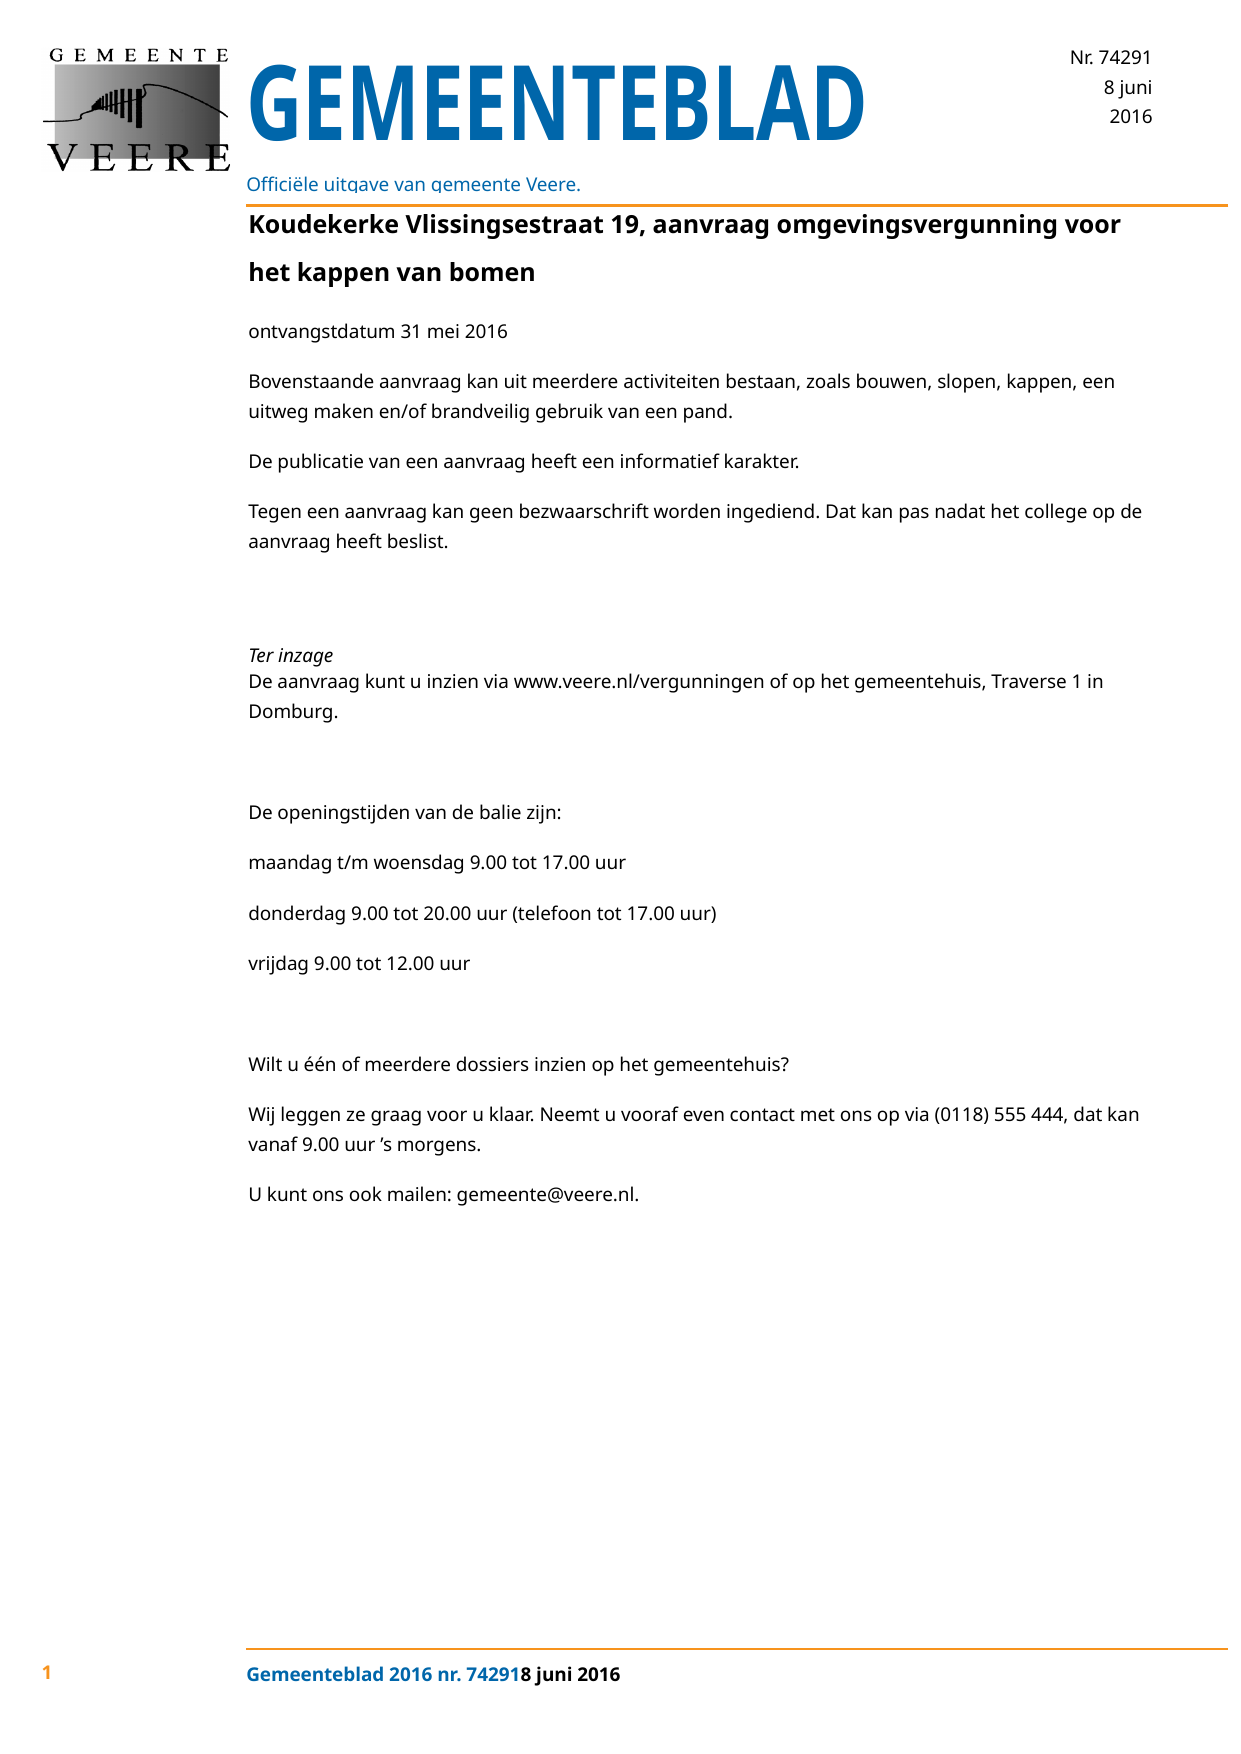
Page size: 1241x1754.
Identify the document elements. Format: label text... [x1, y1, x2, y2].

text Koudekerke Vlissingsestraat 19, aanvraag omgevingsvergunning voor het kappen van bomen [248, 207, 1152, 288]
text De aanvraag kunt u inzien via www.veere.nl/vergunningen of op het gemeentehuis, Traverse 1 in Domburg. [248, 668, 1152, 724]
text donderdag 9.00 tot 20.00 uur (telefoon tot 17.00 uur) [248, 900, 1152, 925]
text vrijdag 9.00 tot 12.00 uur [248, 950, 1152, 976]
text De publicatie van een aanvraag heeft een informatief karakter. [248, 448, 1152, 474]
text ontvangstdatum 31 mei 2016 [248, 318, 1152, 344]
text Bovenstaande aanvraag kan uit meerdere activiteiten bestaan, zoals bouwen, slopen, kappen, een uitweg maken en/of brandveilig gebruik van een pand. [248, 368, 1152, 424]
text U kunt ons ook mailen: gemeente@veere.nl. [248, 1181, 1152, 1207]
text Tegen een aanvraag kan geen bezwaarschrift worden ingediend. Dat kan pas nadat het college op de aanvraag heeft beslist. [248, 499, 1152, 554]
text maandag t/m woensdag 9.00 tot 17.00 uur [248, 849, 1152, 875]
text Wij leggen ze graag voor u klaar. Neemt u vooraf even contact met ons op via (0118) 555 444, dat kan vanaf 9.00 uur ’s morgens. [248, 1101, 1152, 1157]
text Ter inzage [248, 643, 1152, 668]
text Wilt u één of meerdere dossiers inzien op het gemeentehuis? [248, 1051, 1152, 1077]
picture [41, 47, 231, 172]
text De openingstijden van de balie zijn: [248, 799, 1152, 824]
